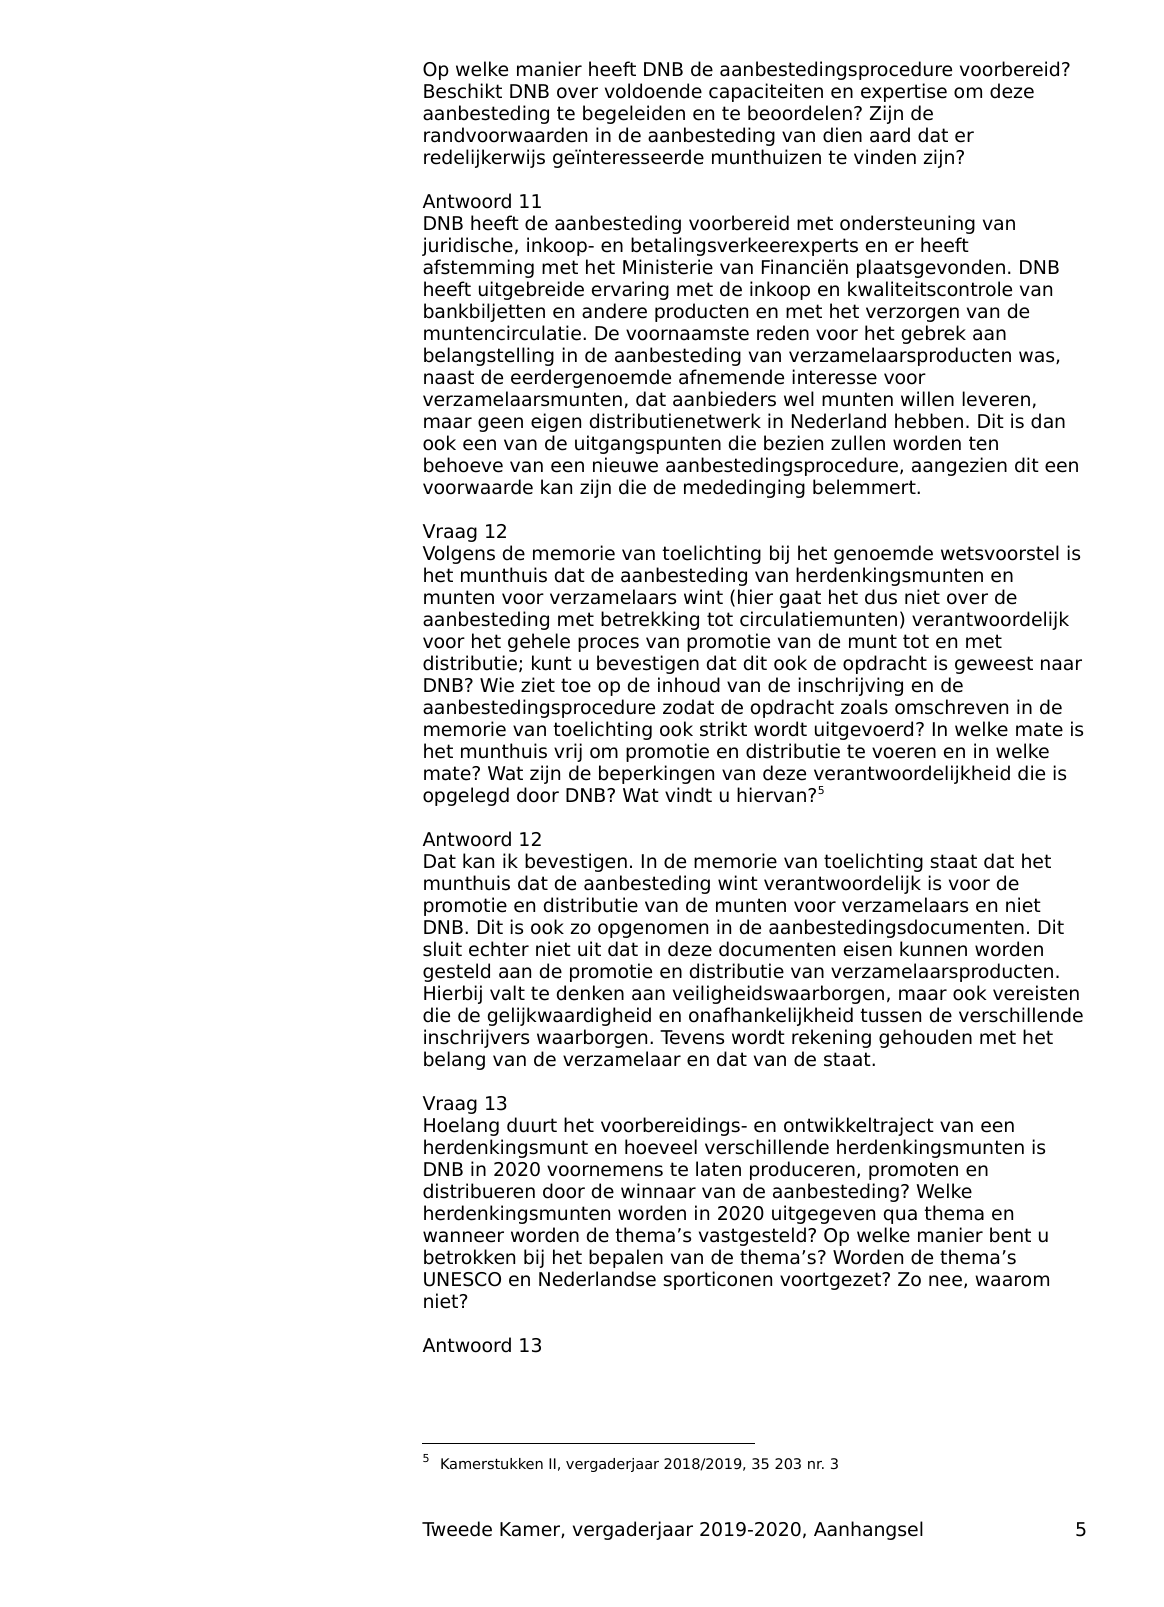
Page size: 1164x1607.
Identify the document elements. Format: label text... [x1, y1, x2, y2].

text Antwoord 12 [422, 829, 1087, 851]
text Antwoord 11 [422, 191, 1087, 213]
text Vraag 13 [422, 1093, 1087, 1115]
text Kamerstukken II, vergaderjaar 2018/2019, 35 203 nr. 3 [422, 1452, 1087, 1474]
text Antwoord 13 [422, 1335, 1087, 1357]
text Volgens de memorie van toelichting bij het genoemde wetsvoorstel is het munthuis dat de aanbesteding van herdenkingsmunten en munten voor verzamelaars wint (hier gaat het dus niet over de aanbesteding met betrekking tot circulatiemunten) verantwoordelijk voor het gehele proces van promotie van de munt tot en met distributie; kunt u bevestigen dat dit ook de opdracht is geweest naar DNB? Wie ziet toe op de inhoud van de inschrijving en de aanbestedingsprocedure zodat de opdracht zoals omschreven in de memorie van toelichting ook strikt wordt uitgevoerd? In welke mate is het munthuis vrij om promotie en distributie te voeren en in welke mate? Wat zijn de beperkingen van deze verantwoordelijkheid die is opgelegd door DNB? Wat vindt u hiervan? [422, 543, 1087, 807]
text Op welke manier heeft DNB de aanbestedingsprocedure voorbereid? Beschikt DNB over voldoende capaciteiten en expertise om deze aanbesteding te begeleiden en te beoordelen? Zijn de randvoorwaarden in de aanbesteding van dien aard dat er redelijkerwijs geïnteresseerde munthuizen te vinden zijn? [422, 59, 1087, 169]
text Hoelang duurt het voorbereidings- en ontwikkeltraject van een herdenkingsmunt en hoeveel verschillende herdenkingsmunten is DNB in 2020 voornemens te laten produceren, promoten en distribueren door de winnaar van de aanbesteding? Welke herdenkingsmunten worden in 2020 uitgegeven qua thema en wanneer worden de thema’s vastgesteld? Op welke manier bent u betrokken bij het bepalen van de thema’s? Worden de thema’s UNESCO en Nederlandse sporticonen voortgezet? Zo nee, waarom niet? [422, 1115, 1087, 1313]
text DNB heeft de aanbesteding voorbereid met ondersteuning van juridische, inkoop- en betalingsverkeerexperts en er heeft afstemming met het Ministerie van Financiën plaatsgevonden. DNB heeft uitgebreide ervaring met de inkoop en kwaliteitscontrole van bankbiljetten en andere producten en met het verzorgen van de muntencirculatie. De voornaamste reden voor het gebrek aan belangstelling in de aanbesteding van verzamelaarsproducten was, naast de eerdergenoemde afnemende interesse voor verzamelaarsmunten, dat aanbieders wel munten willen leveren, maar geen eigen distributienetwerk in Nederland hebben. Dit is dan ook een van de uitgangspunten die bezien zullen worden ten behoeve van een nieuwe aanbestedingsprocedure, aangezien dit een voorwaarde kan zijn die de mededinging belemmert. [422, 213, 1087, 499]
text Dat kan ik bevestigen. In de memorie van toelichting staat dat het munthuis dat de aanbesteding wint verantwoordelijk is voor de promotie en distributie van de munten voor verzamelaars en niet DNB. Dit is ook zo opgenomen in de aanbestedingsdocumenten. Dit sluit echter niet uit dat in deze documenten eisen kunnen worden gesteld aan de promotie en distributie van verzamelaarsproducten. Hierbij valt te denken aan veiligheidswaarborgen, maar ook vereisten die de gelijkwaardigheid en onafhankelijkheid tussen de verschillende inschrijvers waarborgen. Tevens wordt rekening gehouden met het belang van de verzamelaar en dat van de staat. [422, 851, 1087, 1071]
text Vraag 12 [422, 521, 1087, 543]
